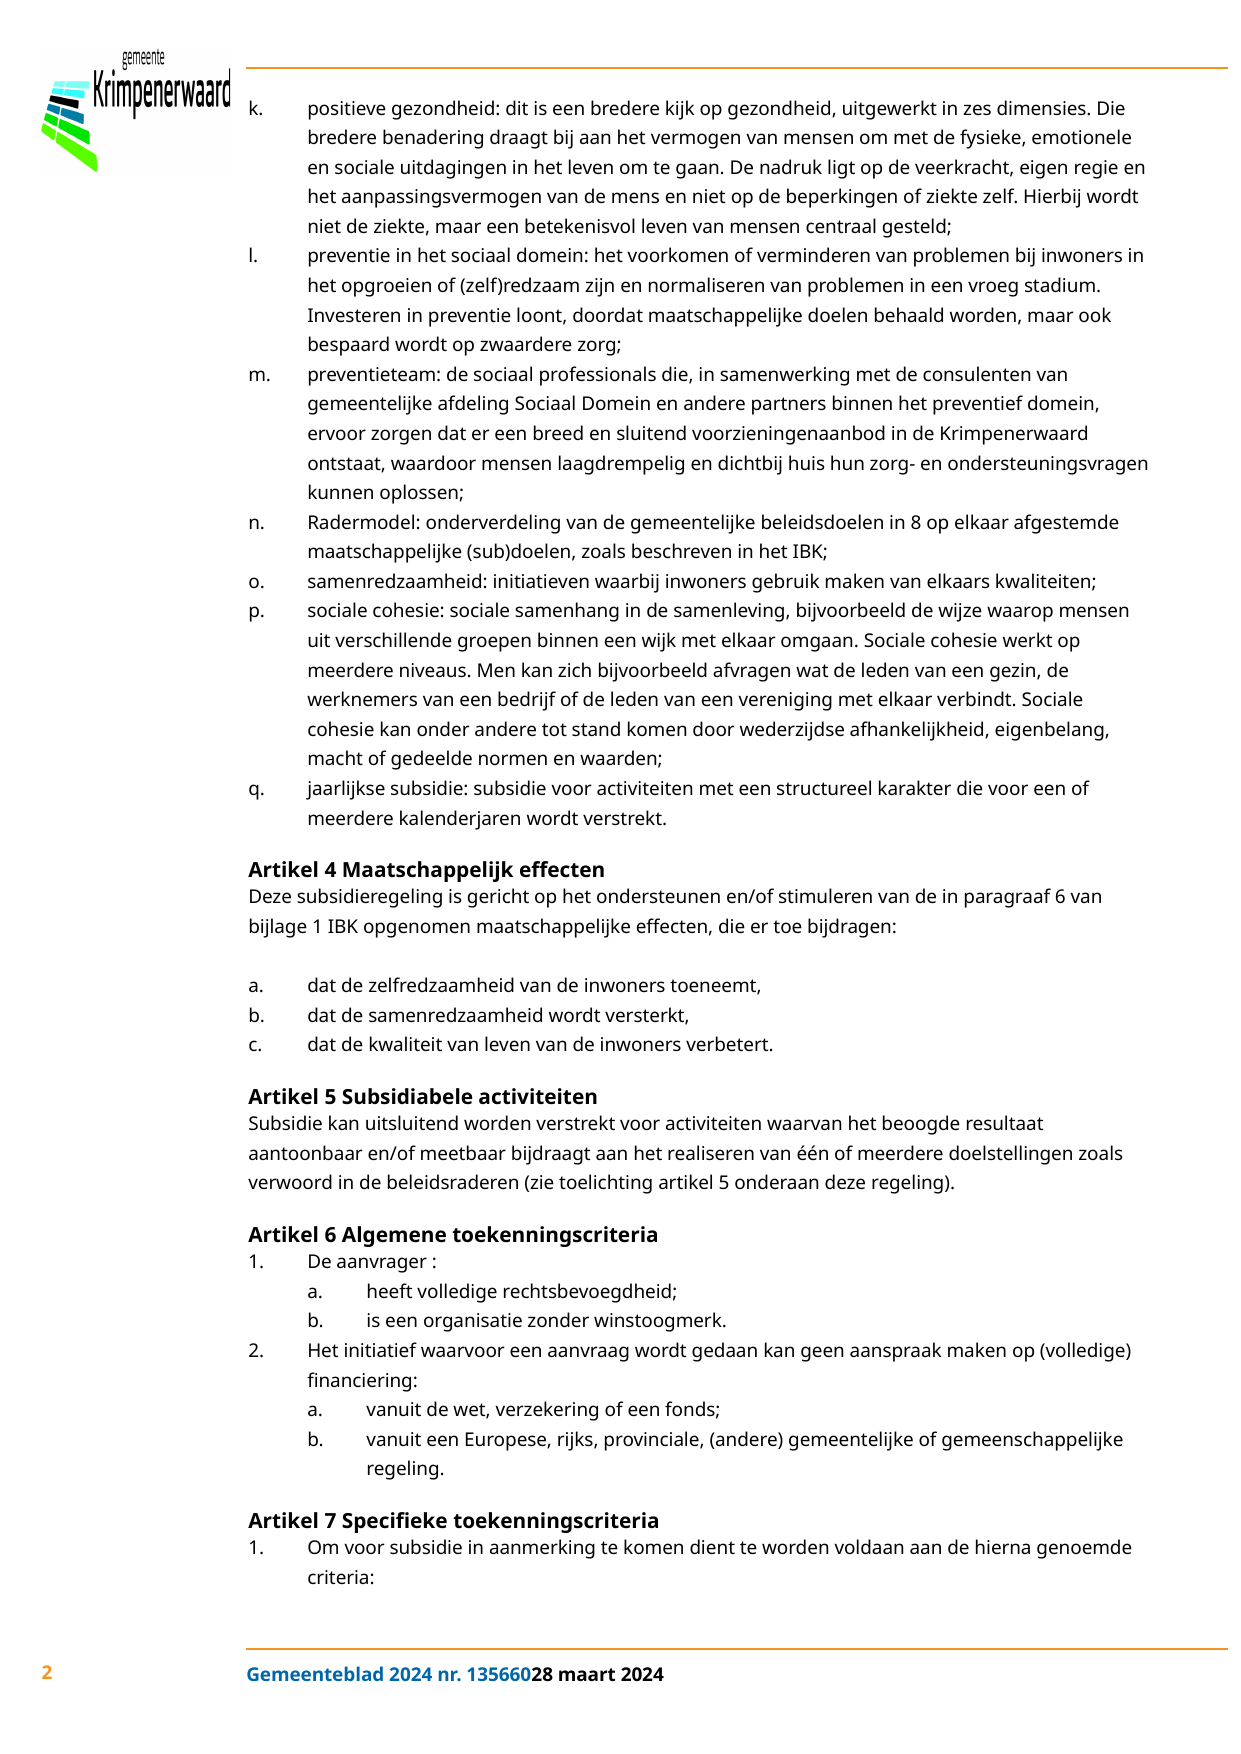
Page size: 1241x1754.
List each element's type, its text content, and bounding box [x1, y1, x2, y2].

list Om voor subsidie in aanmerking te komen dient te worden voldaan aan de hierna genoemde criteria: [248, 1534, 1152, 1590]
text Artikel 5 Subsidiabele activiteiten [248, 1082, 1152, 1110]
list dat de zelfredzaamheid van de inwoners toeneemt, [248, 972, 1152, 998]
list De aanvrager : [248, 1248, 1152, 1274]
list jaarlijkse subsidie: subsidie voor activiteiten met een structureel karakter die voor een of meerdere kalenderjaren wordt verstrekt. [248, 775, 1152, 831]
list heeft volledige rechtsbevoegdheid; [307, 1278, 1152, 1304]
picture [41, 47, 231, 172]
list sociale cohesie: sociale samenhang in de samenleving, bijvoorbeeld de wijze waarop mensen uit verschillende groepen binnen een wijk met elkaar omgaan. Sociale cohesie werkt op meerdere niveaus. Men kan zich bijvoorbeeld afvragen wat de leden van een gezin, de werknemers van een bedrijf of de leden van een vereniging met elkaar verbindt. Sociale cohesie kan onder andere tot stand komen door wederzijdse afhankelijkheid, eigenbelang, macht of gedeelde normen en waarden; [248, 598, 1152, 771]
text Artikel 4 Maatschappelijk effecten [248, 855, 1152, 884]
list preventieteam: de sociaal professionals die, in samenwerking met de consulenten van gemeentelijke afdeling Sociaal Domein en andere partners binnen het preventief domein, ervoor zorgen dat er een breed en sluitend voorzieningenaanbod in de Krimpenerwaard ontstaat, waardoor mensen laagdrempelig en dichtbij huis hun zorg- en ondersteuningsvragen kunnen oplossen; [248, 361, 1152, 505]
text Deze subsidieregeling is gericht op het ondersteunen en/of stimuleren van de in paragraaf 6 van bijlage 1 IBK opgenomen maatschappelijke effecten, die er toe bijdragen: [248, 884, 1152, 939]
list dat de samenredzaamheid wordt versterkt, [248, 1002, 1152, 1028]
text Subsidie kan uitsluitend worden verstrekt voor activiteiten waarvan het beoogde resultaat aantoonbaar en/of meetbaar bijdraagt aan het realiseren van één of meerdere doelstellingen zoals verwoord in de beleidsraderen (zie toelichting artikel 5 onderaan deze regeling). [248, 1110, 1152, 1195]
list Het initiatief waarvoor een aanvraag wordt gedaan kan geen aanspraak maken op (volledige) financiering: [248, 1337, 1152, 1392]
list vanuit een Europese, rijks, provinciale, (andere) gemeentelijke of gemeenschappelijke regeling. [307, 1426, 1152, 1481]
text Artikel 7 Specifieke toekenningscriteria [248, 1506, 1152, 1534]
list Radermodel: onderverdeling van de gemeentelijke beleidsdoelen in 8 op elkaar afgestemde maatschappelijke (sub)doelen, zoals beschreven in het IBK; [248, 509, 1152, 564]
list samenredzaamheid: initiatieven waarbij inwoners gebruik maken van elkaars kwaliteiten; [248, 568, 1152, 594]
text Artikel 6 Algemene toekenningscriteria [248, 1220, 1152, 1248]
list positieve gezondheid: dit is een bredere kijk op gezondheid, uitgewerkt in zes dimensies. Die bredere benadering draagt bij aan het vermogen van mensen om met de fysieke, emotionele en sociale uitdagingen in het leven om te gaan. De nadruk ligt op de veerkracht, eigen regie en het aanpassingsvermogen van de mens en niet op de beperkingen of ziekte zelf. Hierbij wordt niet de ziekte, maar een betekenisvol leven van mensen centraal gesteld; [248, 95, 1152, 239]
list dat de kwaliteit van leven van de inwoners verbetert. [248, 1032, 1152, 1057]
list preventie in het sociaal domein: het voorkomen of verminderen van problemen bij inwoners in het opgroeien of (zelf)redzaam zijn en normaliseren van problemen in een vroeg stadium. Investeren in preventie loont, doordat maatschappelijke doelen behaald worden, maar ook bespaard wordt op zwaardere zorg; [248, 243, 1152, 357]
list vanuit de wet, verzekering of een fonds; [307, 1396, 1152, 1422]
list is een organisatie zonder winstoogmerk. [307, 1308, 1152, 1333]
